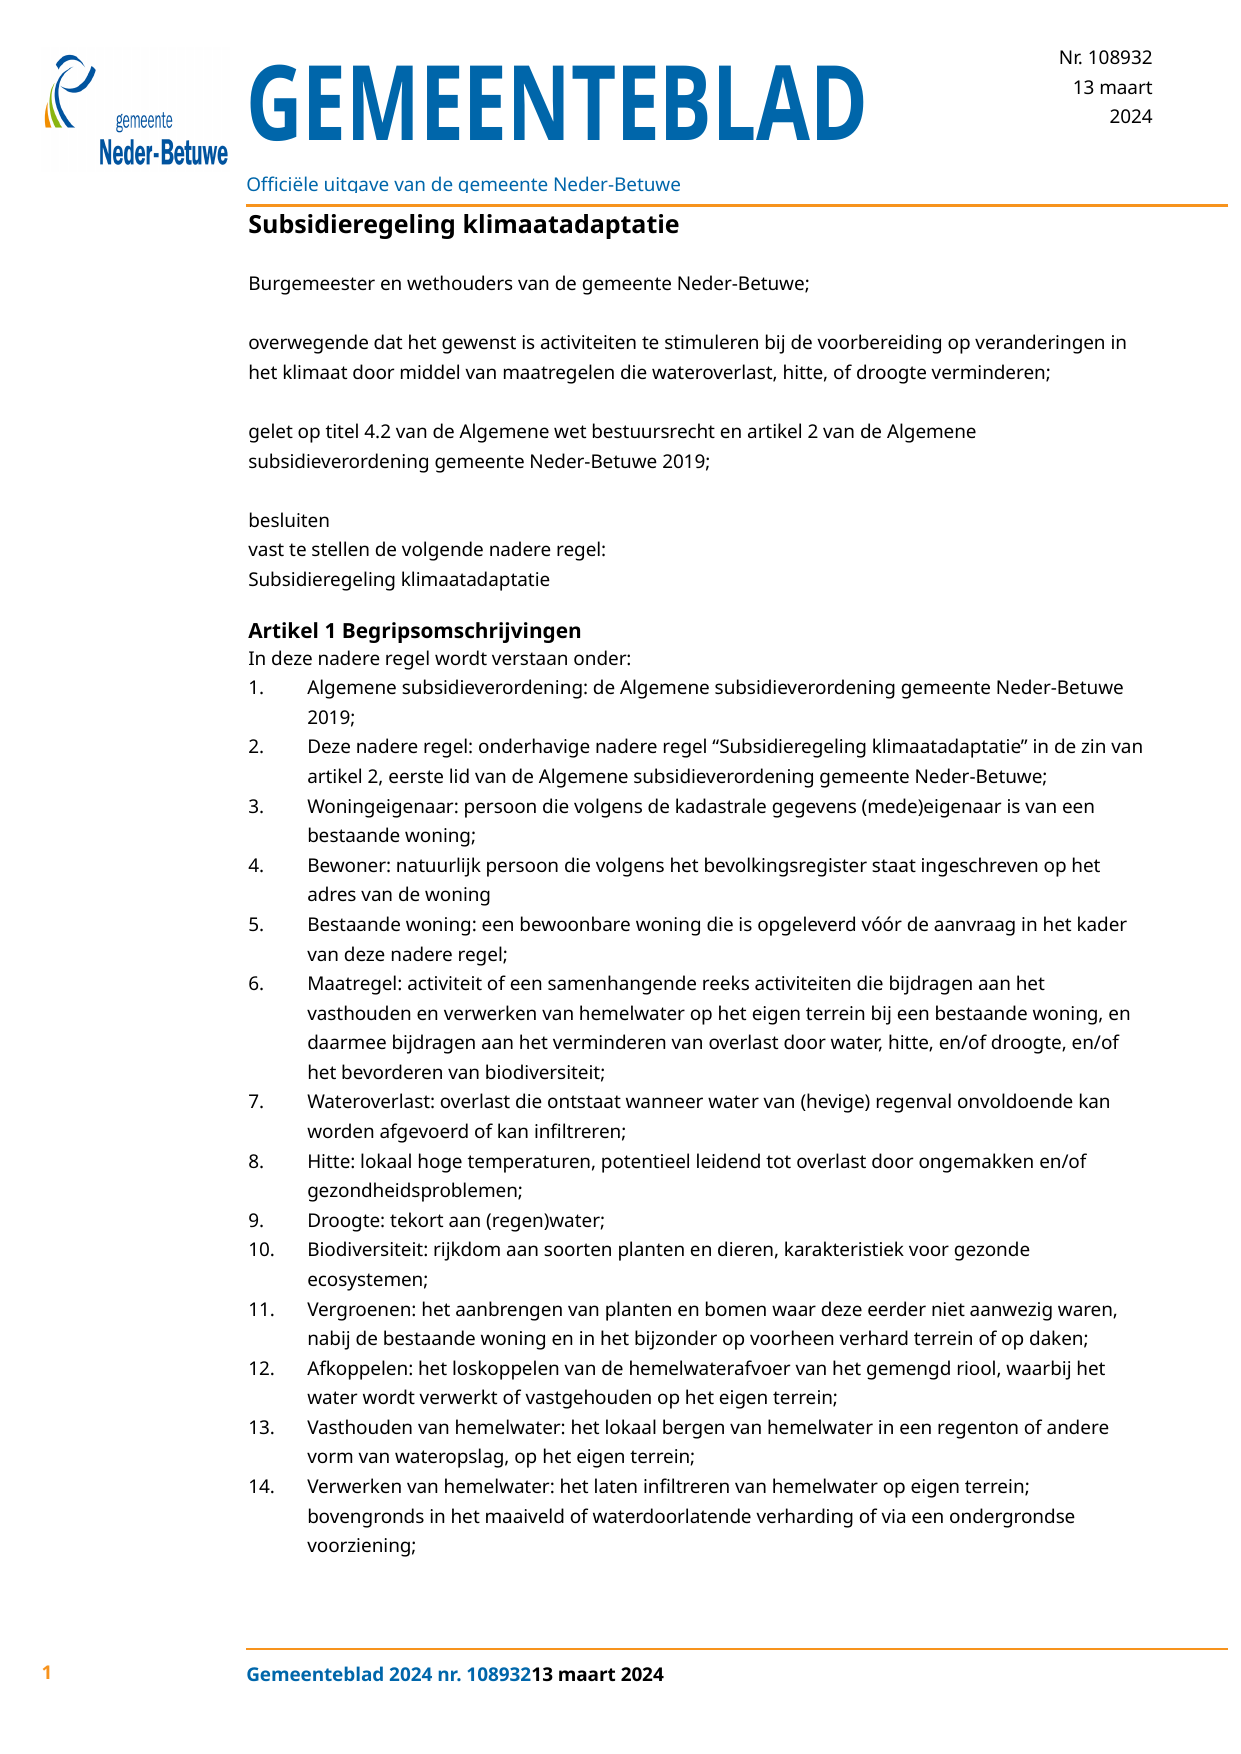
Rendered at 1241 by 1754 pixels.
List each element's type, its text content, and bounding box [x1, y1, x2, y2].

list Algemene subsidieverordening: de Algemene subsidieverordening gemeente Neder-Betuwe 2019; [248, 674, 1152, 730]
text gelet op titel 4.2 van de Algemene wet bestuursrecht en artikel 2 van de Algemene subsidieverordening gemeente Neder-Betuwe 2019; [248, 418, 1152, 473]
list Deze nadere regel: onderhavige nadere regel “Subsidieregeling klimaatadaptatie” in de zin van artikel 2, eerste lid van de Algemene subsidieverordening gemeente Neder-Betuwe; [248, 734, 1152, 789]
list Vergroenen: het aanbrengen van planten en bomen waar deze eerder niet aanwezig waren, nabij de bestaande woning en in het bijzonder op voorheen verhard terrein of op daken; [248, 1296, 1152, 1351]
list Verwerken van hemelwater: het laten infiltreren van hemelwater op eigen terrein; bovengronds in het maaiveld of waterdoorlatende verharding of via een ondergrondse voorziening; [248, 1473, 1152, 1558]
list Maatregel: activiteit of een samenhangende reeks activiteiten die bijdragen aan het vasthouden en verwerken van hemelwater op het eigen terrein bij een bestaande woning, en daarmee bijdragen aan het verminderen van overlast door water, hitte, en/of droogte, en/of het bevorderen van biodiversiteit; [248, 970, 1152, 1085]
text vast te stellen de volgende nadere regel: [248, 537, 1152, 562]
text In deze nadere regel wordt verstaan onder: [248, 645, 1152, 671]
text Artikel 1 Begripsomschrijvingen [248, 617, 1152, 645]
text Subsidieregeling klimaatadaptatie [248, 566, 1152, 592]
list Hitte: lokaal hoge temperaturen, potentieel leidend tot overlast door ongemakken en/of gezondheidsproblemen; [248, 1148, 1152, 1203]
list Woningeigenaar: persoon die volgens de kadastrale gegevens (mede)eigenaar is van een bestaande woning; [248, 793, 1152, 848]
text Burgemeester en wethouders van de gemeente Neder-Betuwe; [248, 270, 1152, 296]
text Subsidieregeling klimaatadaptatie [248, 207, 1152, 241]
list Biodiversiteit: rijkdom aan soorten planten en dieren, karakteristiek voor gezonde ecosystemen; [248, 1237, 1152, 1292]
text besluiten [248, 507, 1152, 533]
list Bewoner: natuurlijk persoon die volgens het bevolkingsregister staat ingeschreven op het adres van de woning [248, 852, 1152, 907]
list Droogte: tekort aan (regen)water; [248, 1207, 1152, 1233]
list Vasthouden van hemelwater: het lokaal bergen van hemelwater in een regenton of andere vorm van wateropslag, op het eigen terrein; [248, 1414, 1152, 1469]
list Afkoppelen: het loskoppelen van de hemelwaterafvoer van het gemengd riool, waarbij het water wordt verwerkt of vastgehouden op het eigen terrein; [248, 1355, 1152, 1410]
list Wateroverlast: overlast die ontstaat wanneer water van (hevige) regenval onvoldoende kan worden afgevoerd of kan infiltreren; [248, 1089, 1152, 1144]
list Bestaande woning: een bewoonbare woning die is opgeleverd vóór de aanvraag in het kader van deze nadere regel; [248, 911, 1152, 967]
text overwegende dat het gewenst is activiteiten te stimuleren bij de voorbereiding op veranderingen in het klimaat door middel van maatregelen die wateroverlast, hitte, of droogte verminderen; [248, 329, 1152, 385]
picture [41, 47, 231, 172]
